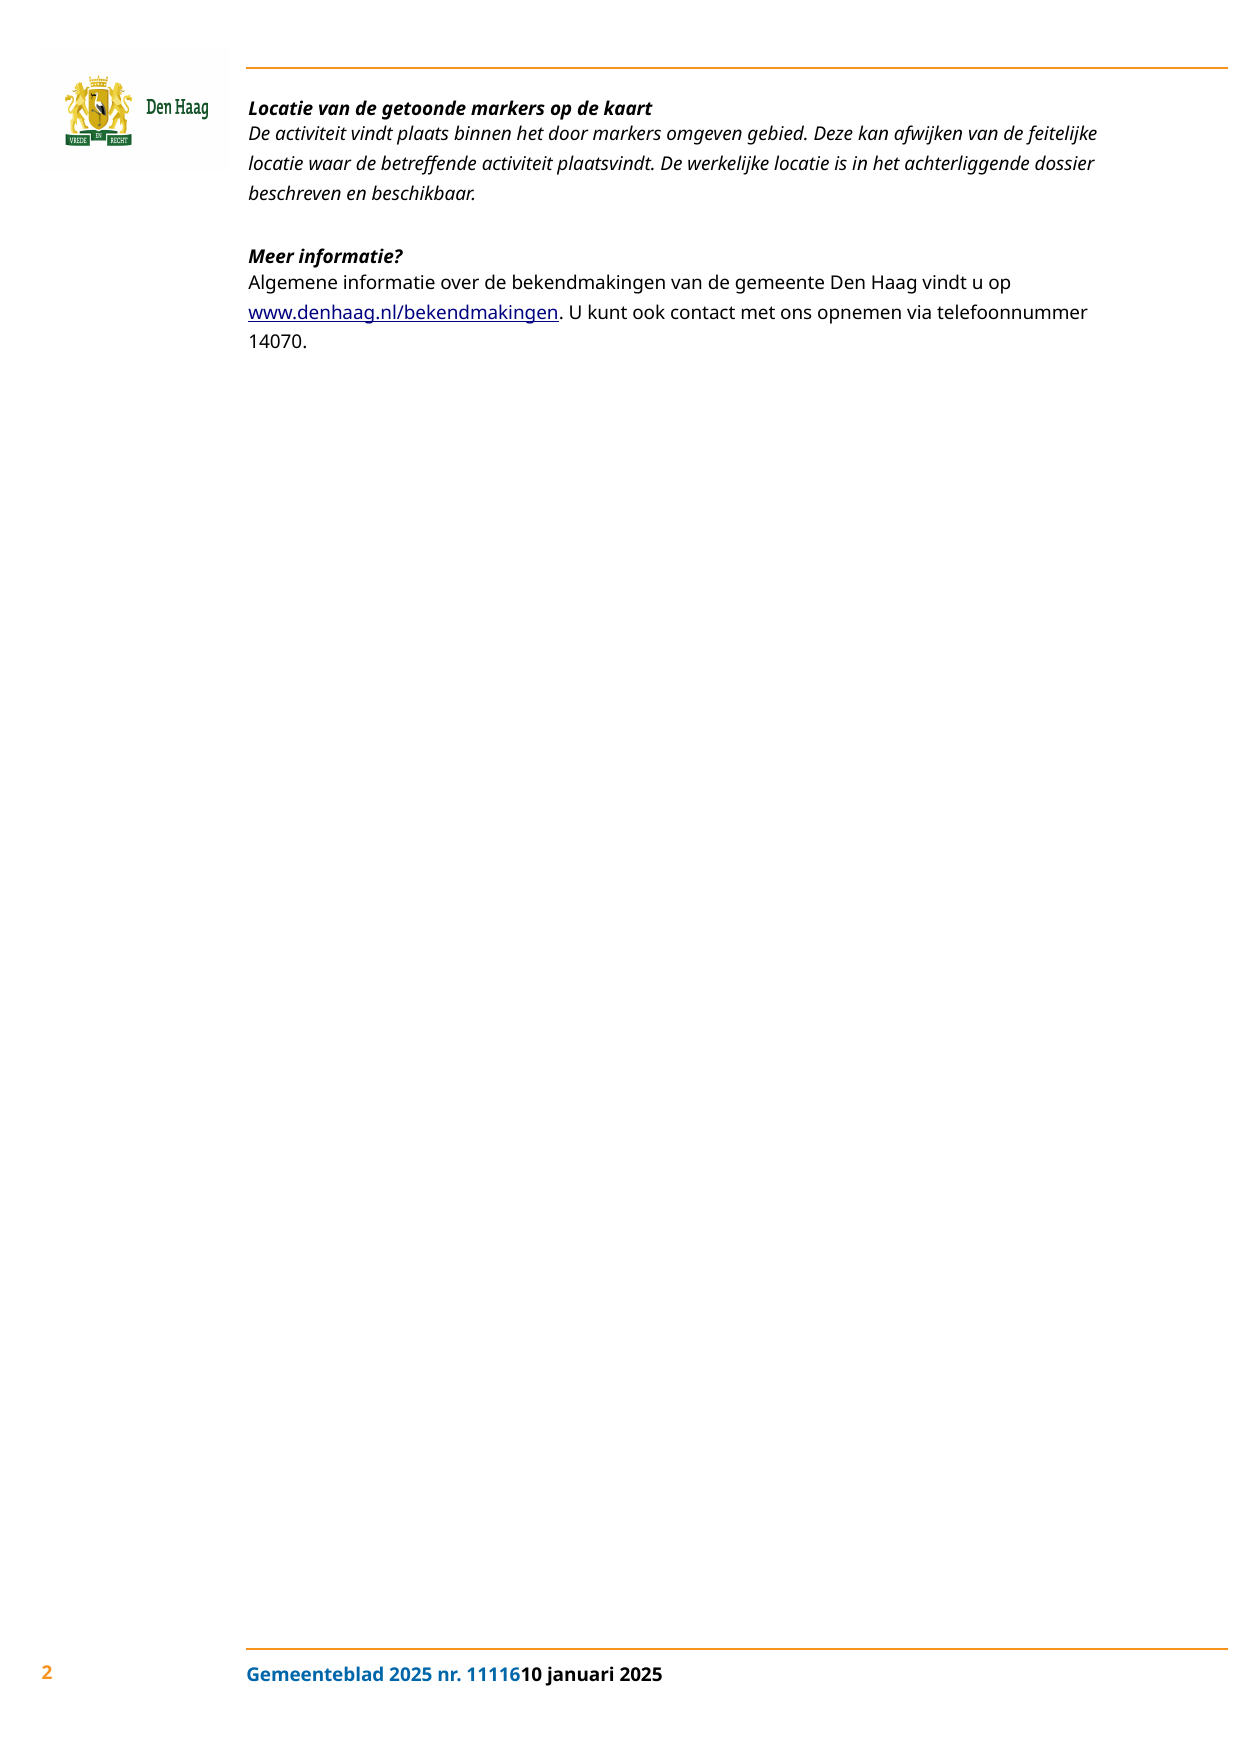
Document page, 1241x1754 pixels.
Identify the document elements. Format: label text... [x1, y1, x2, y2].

text Meer informatie? [248, 244, 1152, 269]
text Algemene informatie over de bekendmakingen van de gemeente Den Haag vindt u op www.denhaag.nl/bekendmakingen. U kunt ook contact met ons opnemen via telefoonnummer 14070. [248, 269, 1152, 354]
picture [41, 47, 231, 172]
text De activiteit vindt plaats binnen het door markers omgeven gebied. Deze kan afwijken van de feitelijke locatie waar de betreffende activiteit plaatsvindt. De werkelijke locatie is in het achterliggende dossier beschreven en beschikbaar. [248, 121, 1152, 205]
text Locatie van de getoonde markers op de kaart [248, 95, 1152, 121]
